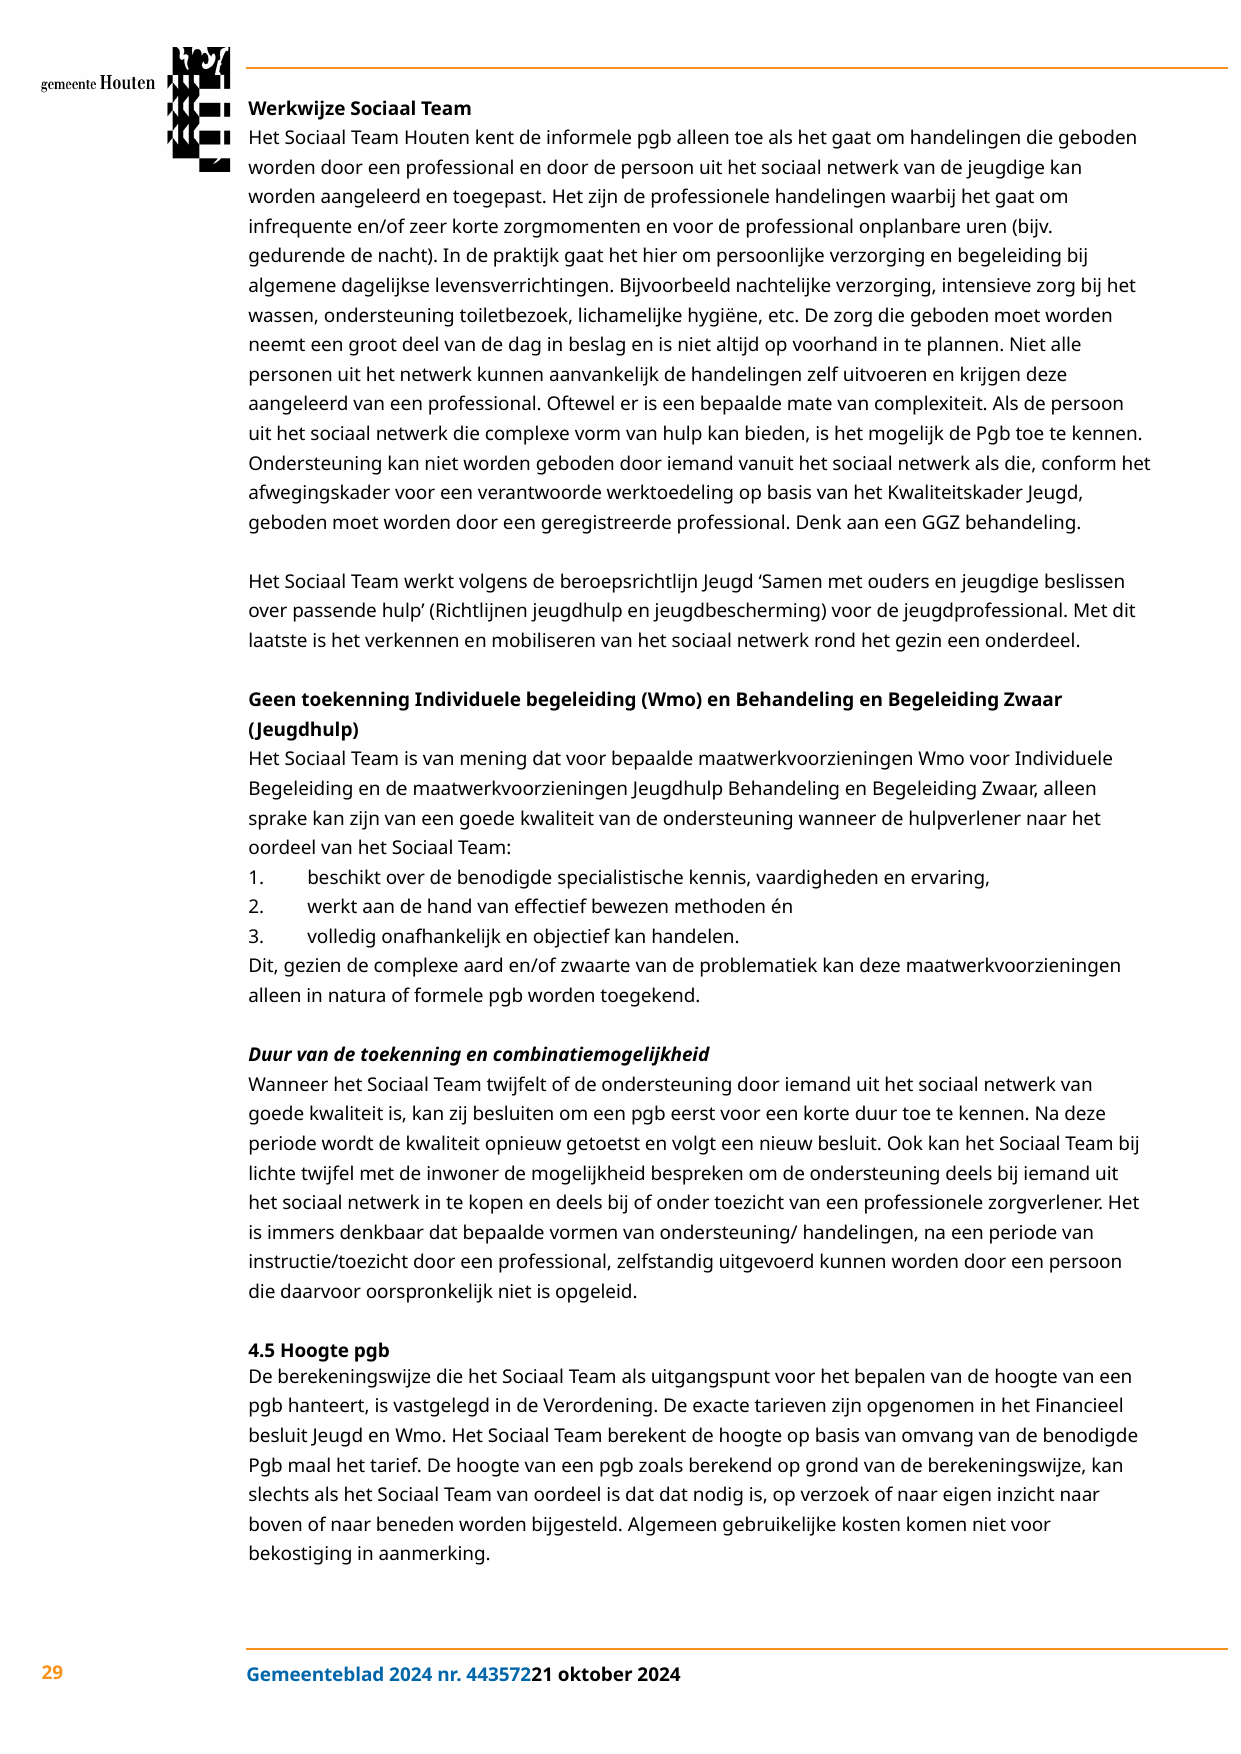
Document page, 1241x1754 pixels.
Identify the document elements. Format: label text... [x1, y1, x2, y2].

text Geen toekenning Individuele begeleiding (Wmo) en Behandeling en Begeleiding Zwaar (Jeugdhulp) [248, 686, 1152, 742]
text 4.5 Hoogte pgb [248, 1337, 1152, 1363]
text Het Sociaal Team Houten kent de informele pgb alleen toe als het gaat om handelingen die geboden worden door een professional en door de persoon uit het sociaal netwerk van de jeugdige kan worden aangeleerd en toegepast. Het zijn de professionele handelingen waarbij het gaat om infrequente en/of zeer korte zorgmomenten en voor de professional onplanbare uren (bijv. gedurende de nacht). In de praktijk gaat het hier om persoonlijke verzorging en begeleiding bij algemene dagelijkse levensverrichtingen. Bijvoorbeeld nachtelijke verzorging, intensieve zorg bij het wassen, ondersteuning toiletbezoek, lichamelijke hygiëne, etc. De zorg die geboden moet worden neemt een groot deel van de dag in beslag en is niet altijd op voorhand in te plannen. Niet alle personen uit het netwerk kunnen aanvankelijk de handelingen zelf uitvoeren en krijgen deze aangeleerd van een professional. Oftewel er is een bepaalde mate van complexiteit. Als de persoon uit het sociaal netwerk die complexe vorm van hulp kan bieden, is het mogelijk de Pgb toe te kennen. Ondersteuning kan niet worden geboden door iemand vanuit het sociaal netwerk als die, conform het afwegingskader voor een verantwoorde werktoedeling op basis van het Kwaliteitskader Jeugd, geboden moet worden door een geregistreerde professional. Denk aan een GGZ behandeling. [248, 124, 1152, 535]
text Het Sociaal Team werkt volgens de beroepsrichtlijn Jeugd ‘Samen met ouders en jeugdige beslissen over passende hulp’ (Richtlijnen jeugdhulp en jeugdbescherming) voor de jeugdprofessional. Met dit laatste is het verkennen en mobiliseren van het sociaal netwerk rond het gezin een onderdeel. [248, 568, 1152, 653]
list volledig onafhankelijk en objectief kan handelen. [248, 923, 1152, 949]
text De berekeningswijze die het Sociaal Team als uitgangspunt voor het bepalen van de hoogte van een pgb hanteert, is vastgelegd in de Verordening. De exacte tarieven zijn opgenomen in het Financieel besluit Jeugd en Wmo. Het Sociaal Team berekent de hoogte op basis van omvang van de benodigde Pgb maal het tarief. De hoogte van een pgb zoals berekend op grond van de berekeningswijze, kan slechts als het Sociaal Team van oordeel is dat dat nodig is, op verzoek of naar eigen inzicht naar boven of naar beneden worden bijgesteld. Algemeen gebruikelijke kosten komen niet voor bekostiging in aanmerking. [248, 1363, 1152, 1566]
text Werkwijze Sociaal Team [248, 95, 1152, 121]
picture [41, 47, 231, 172]
list beschikt over de benodigde specialistische kennis, vaardigheden en ervaring, [248, 864, 1152, 890]
text Wanneer het Sociaal Team twijfelt of de ondersteuning door iemand uit het sociaal netwerk van goede kwaliteit is, kan zij besluiten om een pgb eerst voor een korte duur toe te kennen. Na deze periode wordt de kwaliteit opnieuw getoetst en volgt een nieuw besluit. Ook kan het Sociaal Team bij lichte twijfel met de inwoner de mogelijkheid bespreken om de ondersteuning deels bij iemand uit het sociaal netwerk in te kopen en deels bij of onder toezicht van een professionele zorgverlener. Het is immers denkbaar dat bepaalde vormen van ondersteuning/ handelingen, na een periode van instructie/toezicht door een professional, zelfstandig uitgevoerd kunnen worden door een persoon die daarvoor oorspronkelijk niet is opgeleid. [248, 1071, 1152, 1304]
text Dit, gezien de complexe aard en/of zwaarte van de problematiek kan deze maatwerkvoorzieningen alleen in natura of formele pgb worden toegekend. [248, 953, 1152, 1008]
text Het Sociaal Team is van mening dat voor bepaalde maatwerkvoorzieningen Wmo voor Individuele Begeleiding en de maatwerkvoorzieningen Jeugdhulp Behandeling en Begeleiding Zwaar, alleen sprake kan zijn van een goede kwaliteit van de ondersteuning wanneer de hulpverlener naar het oordeel van het Sociaal Team: [248, 746, 1152, 860]
list werkt aan de hand van effectief bewezen methoden én [248, 893, 1152, 919]
text Duur van de toekenning en combinatiemogelijkheid [248, 1041, 1152, 1067]
